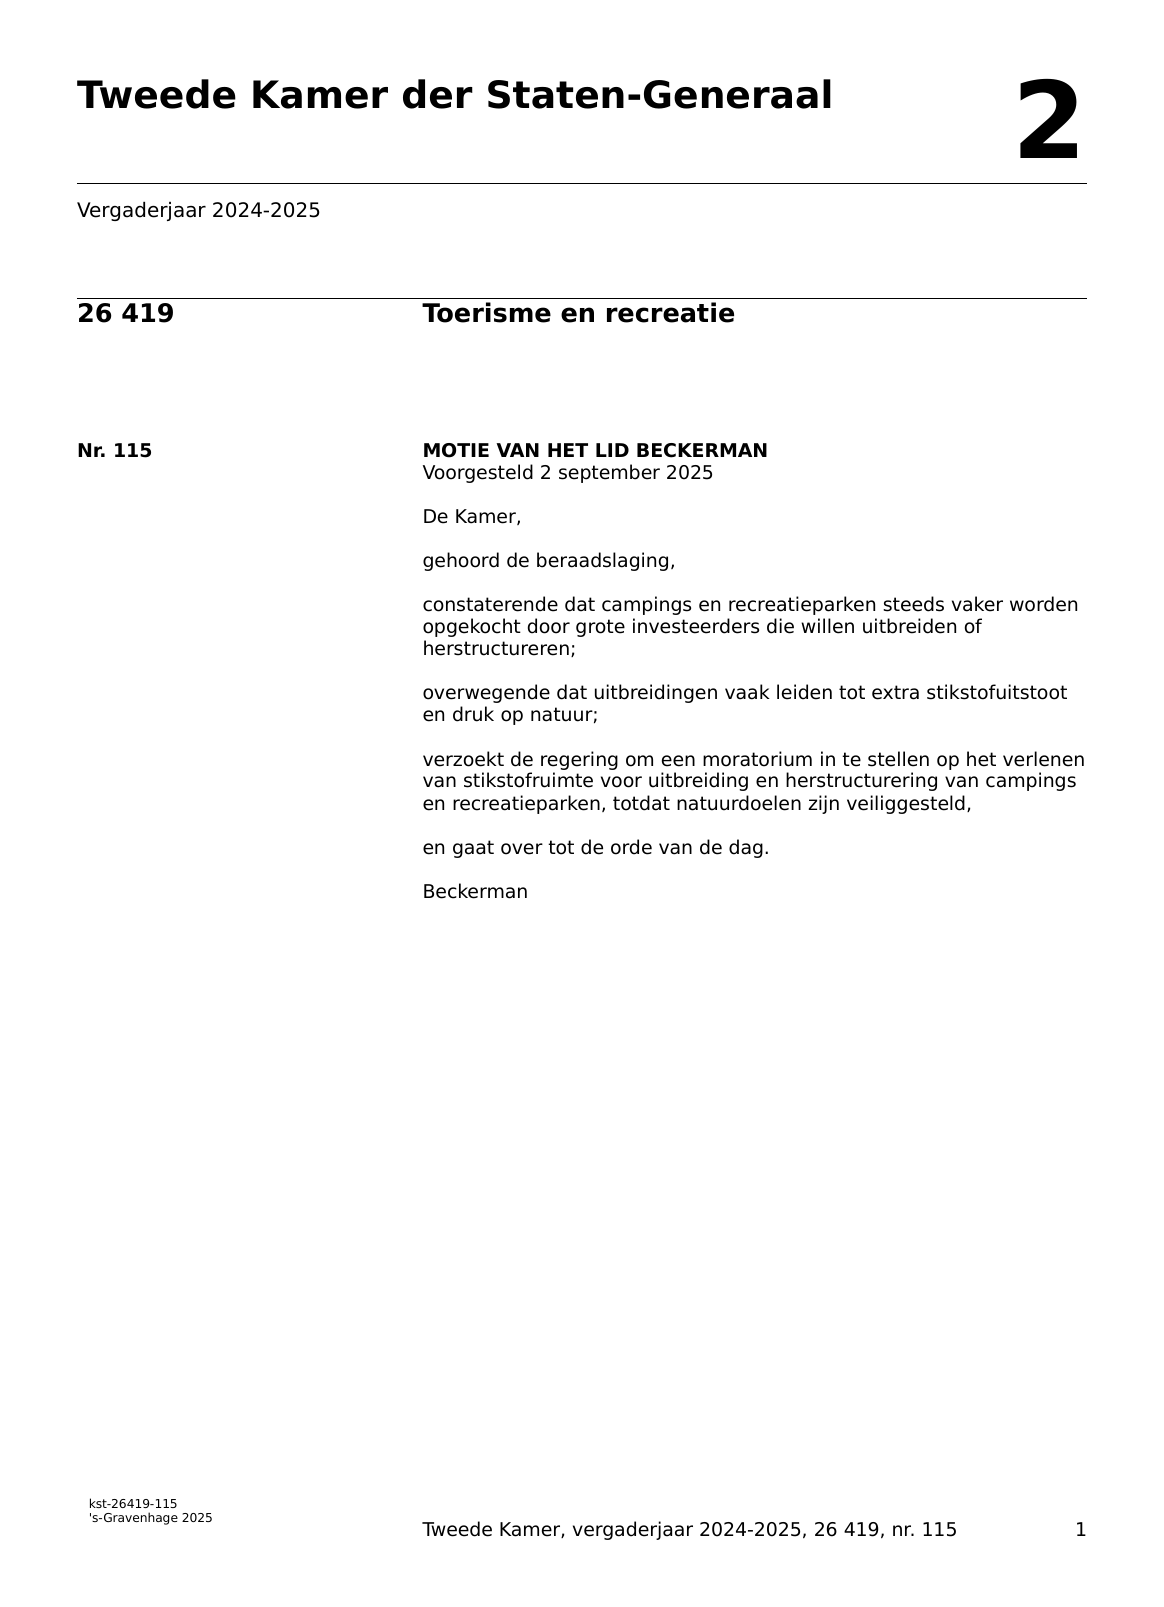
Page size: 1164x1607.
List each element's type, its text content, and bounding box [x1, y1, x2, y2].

text 's-Gravenhage 2025 [88, 1511, 323, 1525]
table_cell Vergaderjaar 2024-2025 [77, 184, 1087, 298]
text overwegende dat uitbreidingen vaak leiden tot extra stikstofuitstoot en druk op natuur; [422, 682, 1087, 726]
subtitle 26 419 Toerisme en recreatie [77, 299, 1087, 329]
table_header Tweede Kamer der Staten-Generaal [77, 59, 886, 183]
text en gaat over tot de orde van de dag. [422, 837, 1087, 858]
text kst-26419-115 [88, 1497, 323, 1511]
text verzoekt de regering om een moratorium in te stellen op het verlenen van stikstofruimte voor uitbreiding en herstructurering van campings en recreatieparken, totdat natuurdoelen zijn veiliggesteld, [422, 748, 1087, 814]
text De Kamer, [422, 506, 1087, 528]
text constaterende dat campings en recreatieparken steeds vaker worden opgekocht door grote investeerders die willen uitbreiden of herstructureren; [422, 594, 1087, 660]
table_header 2 [886, 59, 1087, 183]
text Voorgesteld 2 september 2025 [422, 462, 1087, 484]
text Beckerman [422, 881, 1087, 903]
text gehoord de beraadslaging, [422, 550, 1087, 572]
subtitle Nr. 115 MOTIE VAN HET LID BECKERMAN [77, 440, 1087, 462]
